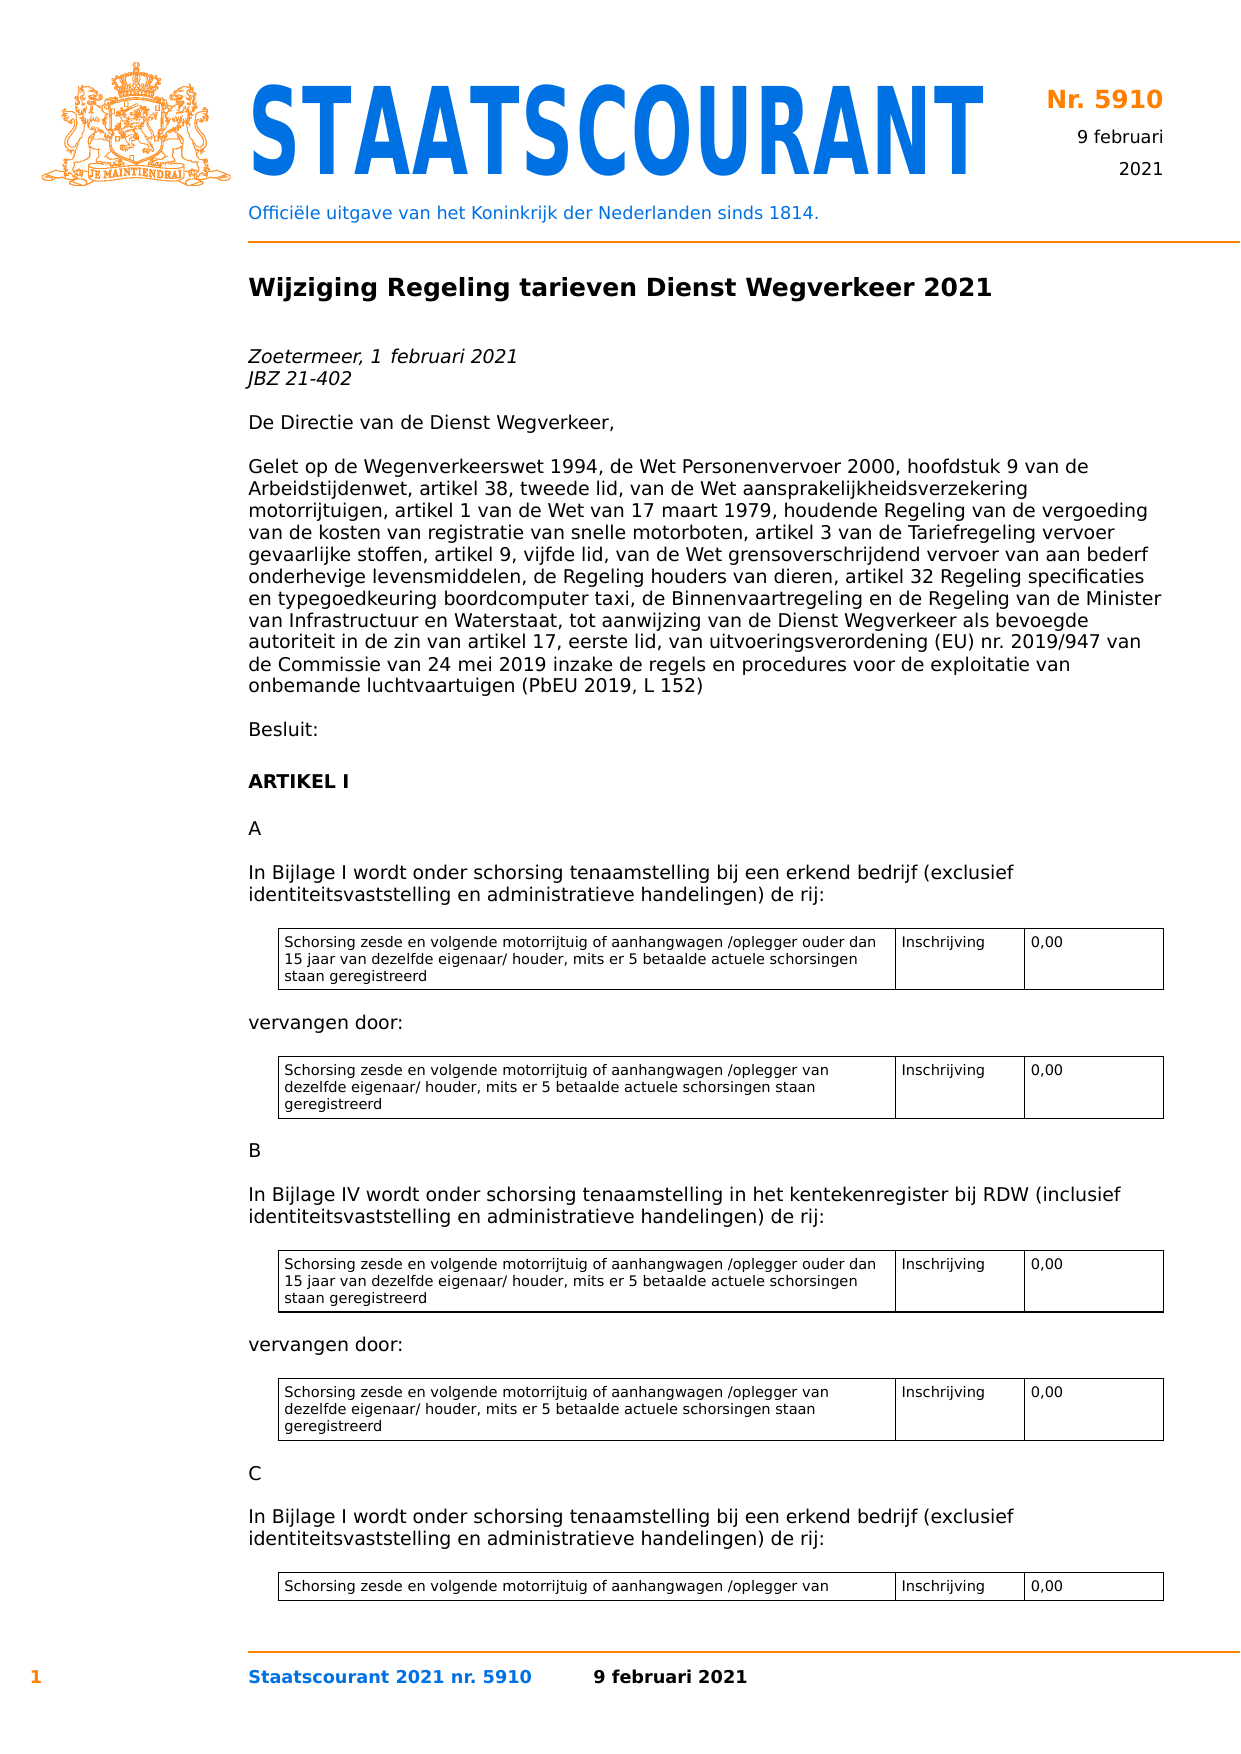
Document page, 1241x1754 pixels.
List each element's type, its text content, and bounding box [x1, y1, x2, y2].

text De Directie van de Dienst Wegverkeer, [248, 412, 1163, 434]
text JBZ 21-402 [248, 368, 1163, 390]
text C [248, 1462, 1163, 1484]
text In Bijlage I wordt onder schorsing tenaamstelling bij een erkend bedrijf (exclusief identiteitsvaststelling en administratieve handelingen) de rij: [248, 1506, 1163, 1550]
text A [248, 818, 1163, 840]
table_header Inschrijving [896, 1573, 1024, 1599]
text Zoetermeer, 1 februari 2021 [248, 346, 1163, 368]
table_header 0,00 [1025, 1379, 1163, 1439]
table_header STAATSCOURANT [248, 62, 998, 203]
picture [41, 62, 231, 186]
text vervangen door: [248, 1012, 1163, 1034]
subtitle Wijziging Regeling tarieven Dienst Wegverkeer 2021 [248, 273, 1163, 302]
text In Bijlage I wordt onder schorsing tenaamstelling bij een erkend bedrijf (exclusief identiteitsvaststelling en administratieve handelingen) de rij: [248, 862, 1163, 906]
table_cell 2021 [998, 153, 1240, 203]
table_cell Officiële uitgave van het Koninkrijk der Nederlanden sinds 1814. [248, 203, 1240, 241]
table_header Schorsing zesde en volgende motorrijtuig of aanhangwagen /oplegger van dezelfde eigenaar/ houder, mits er 5 betaalde actuele schorsingen staan geregistreerd [279, 1379, 895, 1439]
table_header Schorsing zesde en volgende motorrijtuig of aanhangwagen /oplegger van dezelfde eigenaar/ houder, mits er 5 betaalde actuele schorsingen staan geregistreerd [279, 1057, 895, 1117]
table_header 0,00 [1025, 929, 1163, 989]
text B [248, 1140, 1163, 1162]
table_header 0,00 [1025, 1573, 1163, 1599]
table_header Schorsing zesde en volgende motorrijtuig of aanhangwagen /oplegger van [279, 1573, 895, 1599]
subtitle ARTIKEL I [248, 771, 1163, 793]
table_header Schorsing zesde en volgende motorrijtuig of aanhangwagen /oplegger ouder dan 15 jaar van dezelfde eigenaar/ houder, mits er 5 betaalde actuele schorsingen staan geregistreerd [279, 1251, 895, 1311]
table_header Nr. 5910 [998, 62, 1240, 121]
text In Bijlage IV wordt onder schorsing tenaamstelling in het kentekenregister bij RDW (inclusief identiteitsvaststelling en administratieve handelingen) de rij: [248, 1184, 1163, 1228]
table_header Inschrijving [896, 1379, 1024, 1439]
text vervangen door: [248, 1334, 1163, 1356]
table_header 0,00 [1025, 1251, 1163, 1311]
table_header Inschrijving [896, 1057, 1024, 1117]
table_header 0,00 [1025, 1057, 1163, 1117]
table_header Inschrijving [896, 929, 1024, 989]
table_header [25, 62, 248, 241]
table_header Schorsing zesde en volgende motorrijtuig of aanhangwagen /oplegger ouder dan 15 jaar van dezelfde eigenaar/ houder, mits er 5 betaalde actuele schorsingen staan geregistreerd [279, 929, 895, 989]
text Gelet op de Wegenverkeerswet 1994, de Wet Personenvervoer 2000, hoofdstuk 9 van de Arbeidstijdenwet, artikel 38, tweede lid, van de Wet aansprakelijkheidsverzekering motorrijtuigen, artikel 1 van de Wet van 17 maart 1979, houdende Regeling van de vergoeding van de kosten van registratie van snelle motorboten, artikel 3 van de Tariefregeling vervoer gevaarlijke stoffen, artikel 9, vijfde lid, van de Wet grensoverschrijdend vervoer van aan bederf onderhevige levensmiddelen, de Regeling houders van dieren, artikel 32 Regeling specificaties en typegoedkeuring boordcomputer taxi, de Binnenvaartregeling en de Regeling van de Minister van Infrastructuur en Waterstaat, tot aanwijzing van de Dienst Wegverkeer als bevoegde autoriteit in de zin van artikel 17, eerste lid, van uitvoeringsverordening (EU) nr. 2019/947 van de Commissie van 24 mei 2019 inzake de regels en procedures voor de exploitatie van onbemande luchtvaartuigen (PbEU 2019, L 152) [248, 456, 1163, 697]
table_cell 9 februari [998, 121, 1240, 153]
text Besluit: [248, 719, 1163, 741]
table_header Inschrijving [896, 1251, 1024, 1311]
